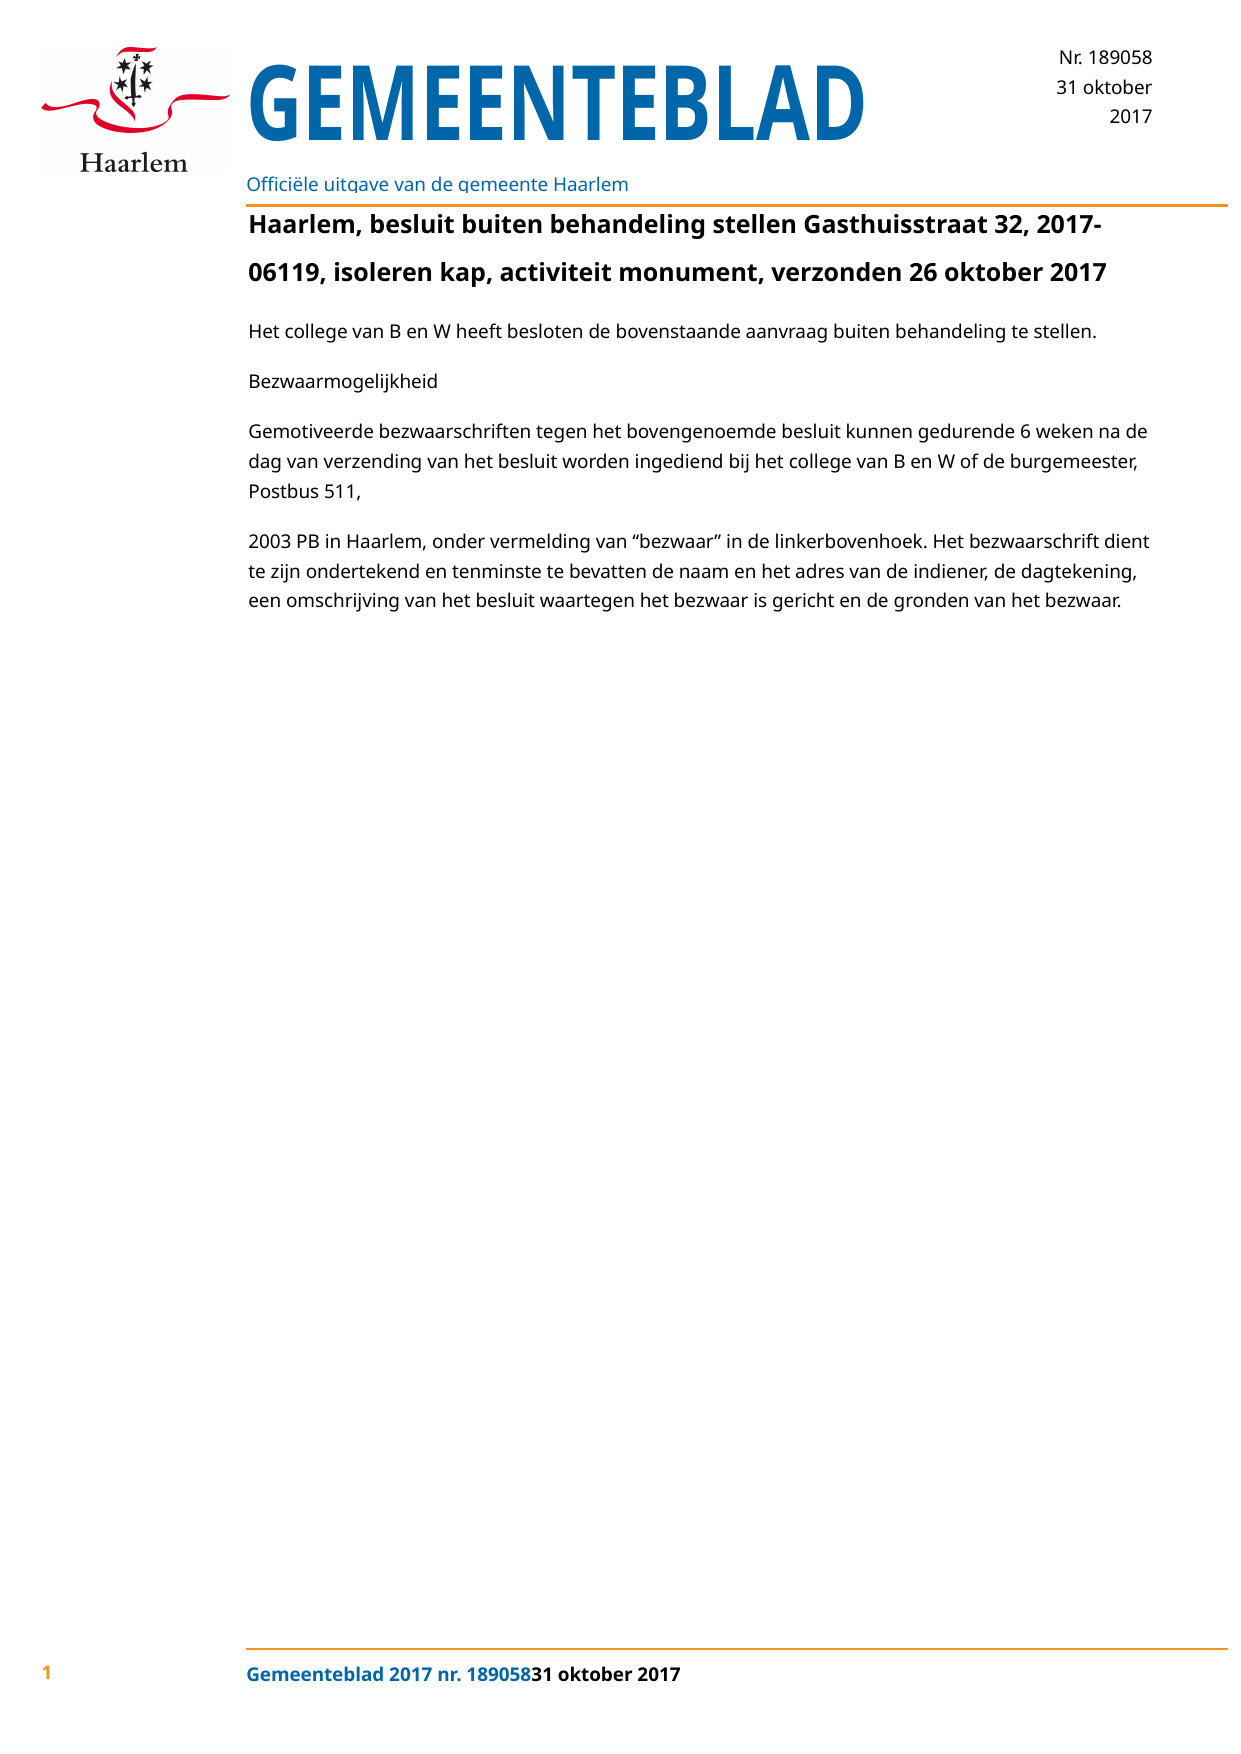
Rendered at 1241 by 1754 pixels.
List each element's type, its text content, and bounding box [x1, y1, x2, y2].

text 2003 PB in Haarlem, onder vermelding van “bezwaar” in de linkerbovenhoek. Het bezwaarschrift dient te zijn ondertekend en tenminste te bevatten de naam en het adres van de indiener, de dagtekening, een omschrijving van het besluit waartegen het bezwaar is gericht en de gronden van het bezwaar. [248, 528, 1152, 613]
picture [41, 47, 231, 172]
text Haarlem, besluit buiten behandeling stellen Gasthuisstraat 32, 2017-06119, isoleren kap, activiteit monument, verzonden 26 oktober 2017 [248, 207, 1152, 288]
text Het college van B en W heeft besloten de bovenstaande aanvraag buiten behandeling te stellen. [248, 318, 1152, 344]
text Bezwaarmogelijkheid [248, 368, 1152, 394]
text Gemotiveerde bezwaarschriften tegen het bovengenoemde besluit kunnen gedurende 6 weken na de dag van verzending van het besluit worden ingediend bij het college van B en W of de burgemeester, Postbus 511, [248, 419, 1152, 504]
